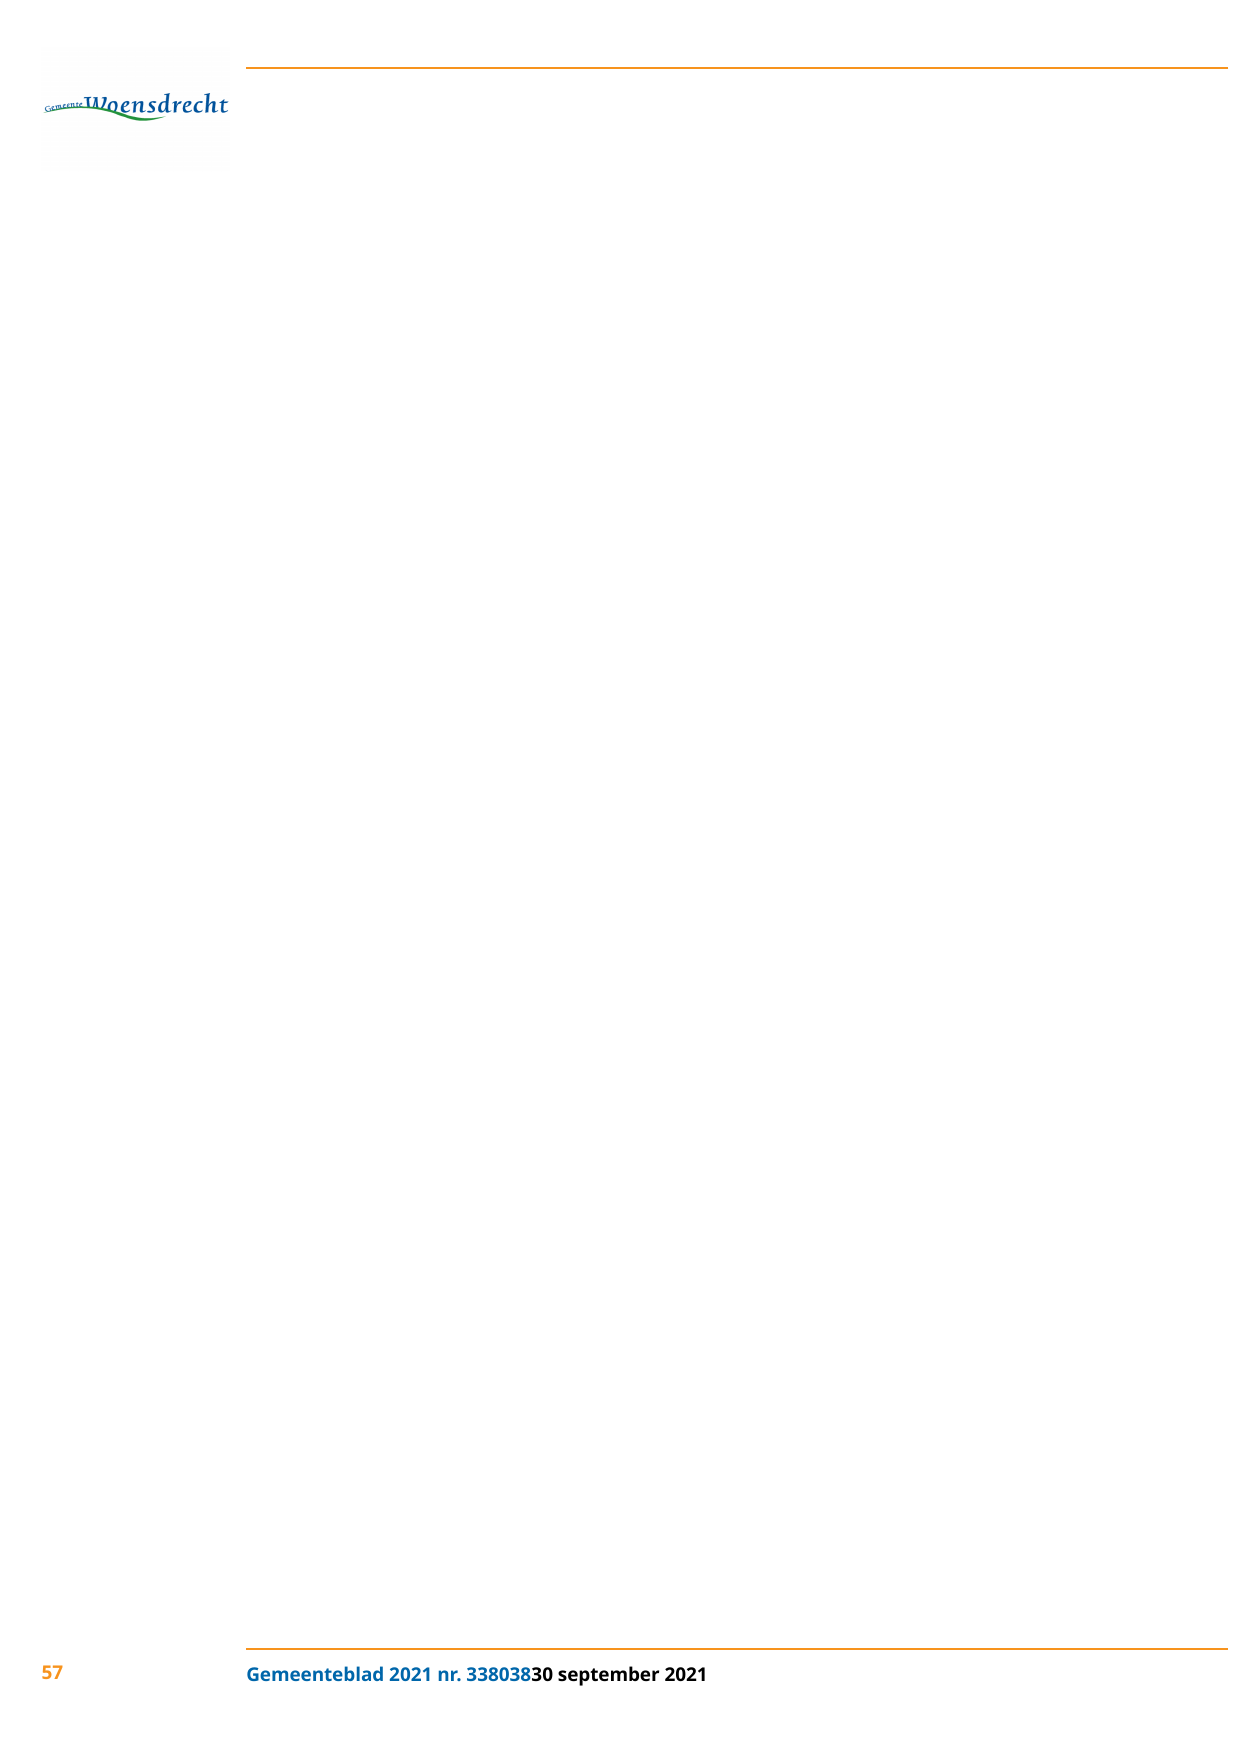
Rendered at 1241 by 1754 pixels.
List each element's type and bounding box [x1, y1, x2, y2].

table_cell [361, 378, 474, 403]
table_cell [587, 172, 700, 198]
table_cell [248, 455, 361, 481]
table_cell [587, 455, 700, 481]
table_cell [474, 198, 587, 223]
table_cell [587, 429, 700, 455]
table_cell [474, 326, 587, 352]
table_cell [248, 404, 361, 429]
table_cell [700, 275, 813, 301]
table_cell [813, 455, 926, 481]
table_cell [248, 481, 361, 506]
table_cell [700, 326, 813, 352]
table_cell [361, 301, 474, 326]
table_cell [474, 378, 587, 403]
picture [41, 47, 231, 172]
table_cell [587, 481, 700, 506]
table_cell [700, 95, 813, 121]
table_cell [1039, 429, 1152, 455]
table_cell [248, 301, 361, 326]
table_cell [361, 224, 474, 249]
table_cell [1039, 121, 1152, 146]
table_cell [474, 506, 587, 532]
table_cell [813, 95, 926, 121]
table_cell [587, 95, 700, 121]
table_cell [248, 378, 361, 403]
table_cell [587, 249, 700, 275]
table_cell [700, 378, 813, 403]
table_cell [248, 146, 361, 172]
table_cell [813, 301, 926, 326]
table_cell [361, 146, 474, 172]
table_cell [926, 198, 1038, 223]
table_cell [248, 249, 361, 275]
table_cell [926, 146, 1038, 172]
table_cell [1039, 378, 1152, 403]
table_cell [474, 481, 587, 506]
table_cell [700, 404, 813, 429]
table_cell [926, 275, 1038, 301]
table_cell [587, 352, 700, 378]
table_cell [587, 224, 700, 249]
table_cell [474, 429, 587, 455]
table_cell [1039, 95, 1152, 121]
table_cell [248, 198, 361, 223]
table_cell [926, 172, 1038, 198]
table_cell [474, 275, 587, 301]
table_cell [813, 352, 926, 378]
table_cell [587, 506, 700, 532]
table_cell [700, 481, 813, 506]
table_cell [1039, 352, 1152, 378]
table_cell [926, 404, 1038, 429]
table_cell [700, 429, 813, 455]
table_cell [587, 404, 700, 429]
table_cell [926, 481, 1038, 506]
table_cell [813, 275, 926, 301]
table_cell [700, 506, 813, 532]
table_cell [587, 275, 700, 301]
table_cell [926, 429, 1038, 455]
table_cell [248, 121, 361, 146]
table_cell [1039, 481, 1152, 506]
table_cell [248, 275, 361, 301]
table_cell [587, 146, 700, 172]
table_cell [587, 378, 700, 403]
table_cell [700, 224, 813, 249]
table_cell [700, 455, 813, 481]
table_cell [1039, 455, 1152, 481]
table_cell [1039, 249, 1152, 275]
table_cell [926, 301, 1038, 326]
table_cell [248, 352, 361, 378]
table_cell [361, 172, 474, 198]
table_cell [1039, 301, 1152, 326]
table_cell [926, 121, 1038, 146]
table_cell [248, 95, 361, 121]
table_cell [700, 301, 813, 326]
table_cell [361, 198, 474, 223]
table_cell [813, 481, 926, 506]
table_cell [474, 352, 587, 378]
table_cell [813, 506, 926, 532]
table_cell [926, 455, 1038, 481]
table_cell [700, 121, 813, 146]
table_cell [700, 172, 813, 198]
table_cell [474, 404, 587, 429]
table_cell [587, 326, 700, 352]
table_cell [248, 172, 361, 198]
table_cell [700, 352, 813, 378]
table_cell [1039, 404, 1152, 429]
table_cell [474, 455, 587, 481]
table_cell [813, 378, 926, 403]
table_cell [474, 95, 587, 121]
table_cell [700, 198, 813, 223]
table_cell [700, 146, 813, 172]
table_cell [361, 352, 474, 378]
table_cell [361, 121, 474, 146]
table_cell [813, 172, 926, 198]
table_cell [1039, 224, 1152, 249]
table_cell [1039, 275, 1152, 301]
table_cell [474, 301, 587, 326]
table_cell [813, 404, 926, 429]
table_cell [587, 301, 700, 326]
table_cell [587, 198, 700, 223]
table_cell [1039, 146, 1152, 172]
table_cell [1039, 172, 1152, 198]
table_cell [926, 506, 1038, 532]
table_cell [926, 224, 1038, 249]
table_cell [361, 429, 474, 455]
table_cell [361, 275, 474, 301]
table_cell [248, 326, 361, 352]
table_cell [248, 429, 361, 455]
table_cell [813, 249, 926, 275]
table_cell [813, 146, 926, 172]
table_cell [248, 224, 361, 249]
table_cell [926, 249, 1038, 275]
table_cell [587, 121, 700, 146]
table_cell [1039, 198, 1152, 223]
table_cell [926, 378, 1038, 403]
table_cell [248, 506, 361, 532]
table_cell [361, 506, 474, 532]
table_cell [926, 326, 1038, 352]
table_cell [361, 404, 474, 429]
table_cell [813, 429, 926, 455]
table_cell [474, 146, 587, 172]
table_cell [474, 121, 587, 146]
table_cell [361, 95, 474, 121]
table_cell [926, 352, 1038, 378]
table_cell [700, 249, 813, 275]
table_cell [474, 224, 587, 249]
table_cell [813, 224, 926, 249]
table_cell [1039, 326, 1152, 352]
table_cell [361, 326, 474, 352]
table_cell [474, 172, 587, 198]
table_cell [813, 121, 926, 146]
table_cell [813, 198, 926, 223]
table_cell [361, 455, 474, 481]
table_cell [361, 481, 474, 506]
table_cell [926, 95, 1038, 121]
table_cell [1039, 506, 1152, 532]
table_cell [474, 249, 587, 275]
table_cell [361, 249, 474, 275]
table_cell [813, 326, 926, 352]
